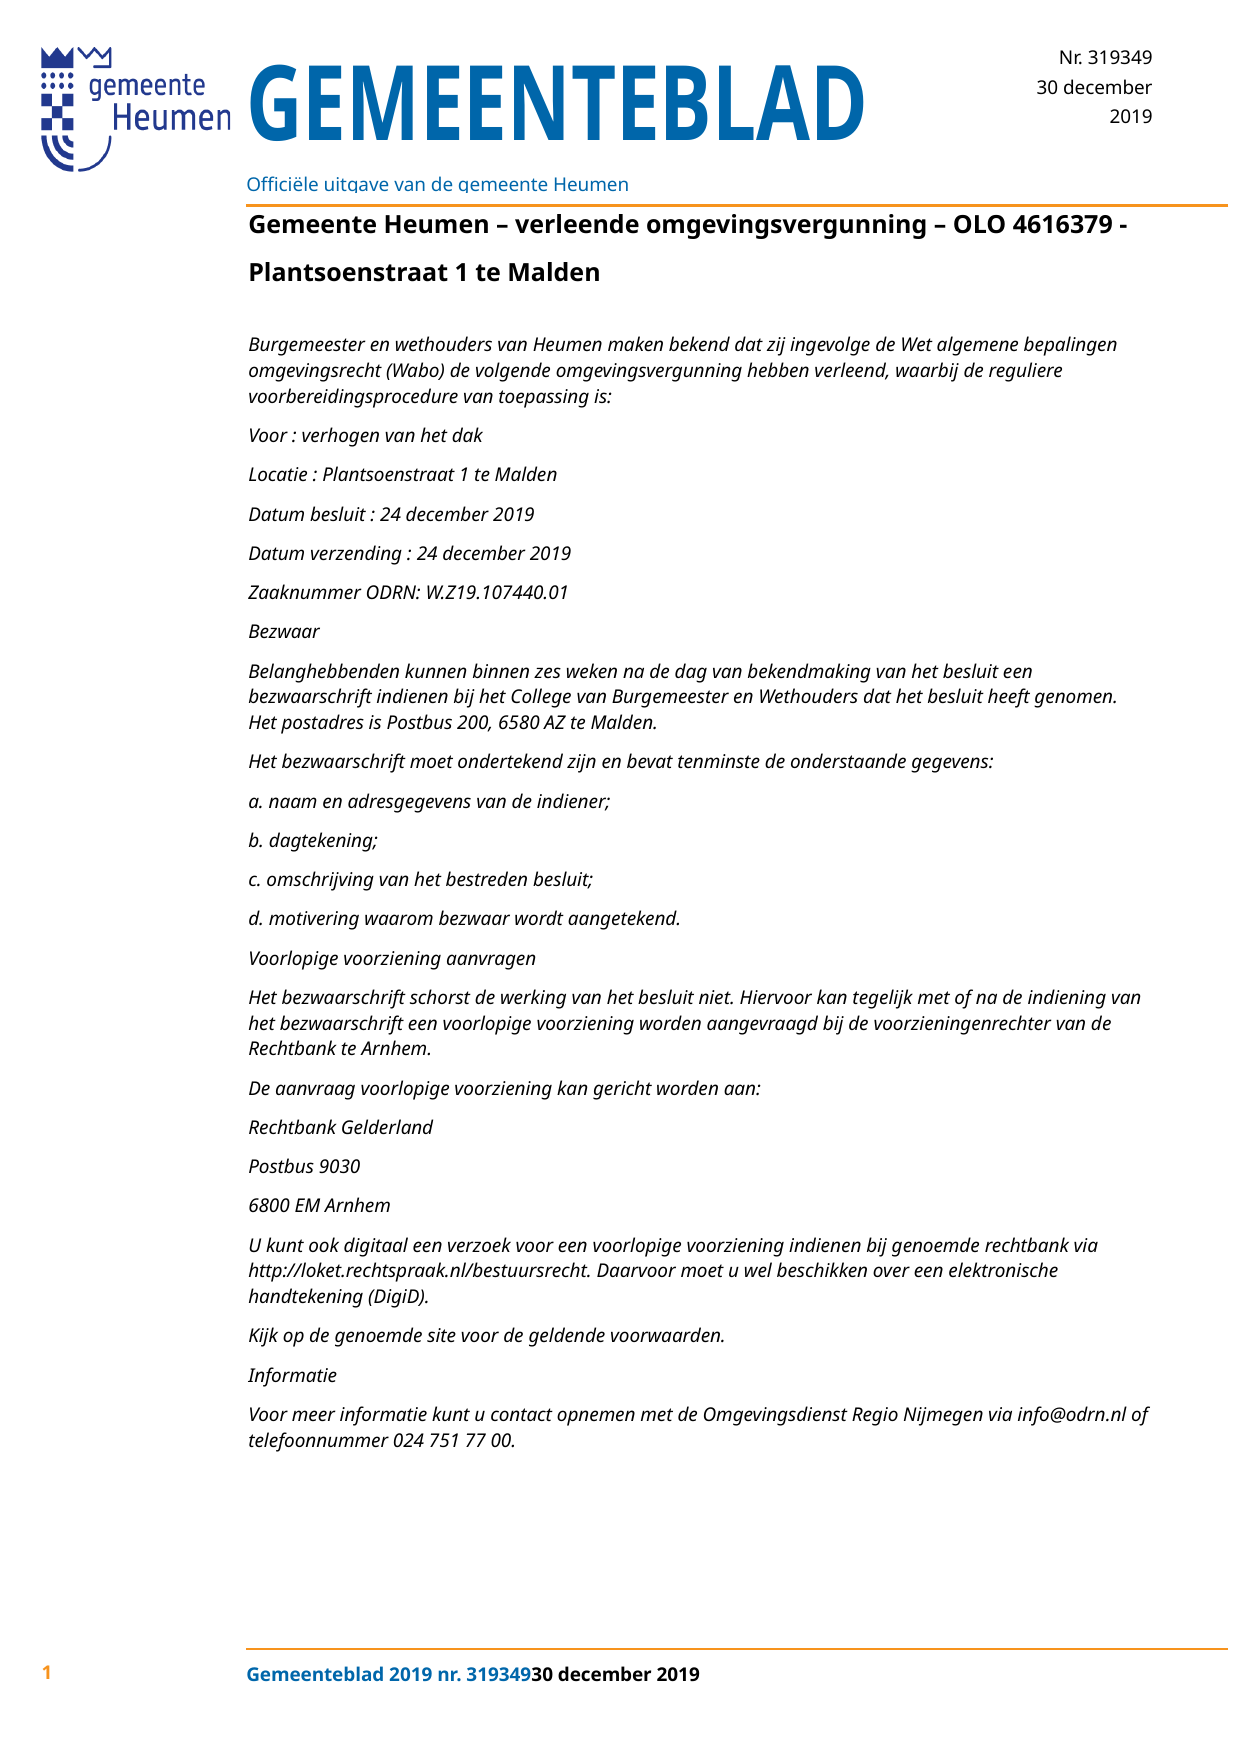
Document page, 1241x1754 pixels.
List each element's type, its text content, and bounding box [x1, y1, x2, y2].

text Belanghebbenden kunnen binnen zes weken na de dag van bekendmaking van het besluit een bezwaarschrift indienen bij het College van Burgemeester en Wethouders dat het besluit heeft genomen. Het postadres is Postbus 200, 6580 AZ te Malden. [248, 658, 1152, 735]
text b. dagtekening; [248, 827, 1152, 853]
text Informatie [248, 1362, 1152, 1388]
text Voorlopige voorziening aanvragen [248, 945, 1152, 971]
text Voor : verhogen van het dak [248, 422, 1152, 448]
text Bezwaar [248, 618, 1152, 644]
text U kunt ook digitaal een verzoek voor een voorlopige voorziening indienen bij genoemde rechtbank via http://loket.rechtspraak.nl/bestuursrecht. Daarvoor moet u wel beschikken over een elektronische handtekening (DigiD). [248, 1232, 1152, 1309]
text Zaaknummer ODRN: W.Z19.107440.01 [248, 579, 1152, 605]
text Kijk op de genoemde site voor de geldende voorwaarden. [248, 1323, 1152, 1348]
text Postbus 9030 [248, 1153, 1152, 1179]
picture [41, 47, 231, 172]
text Rechtbank Gelderland [248, 1114, 1152, 1140]
text Datum verzending : 24 december 2019 [248, 540, 1152, 566]
text Burgemeester en wethouders van Heumen maken bekend dat zij ingevolge de Wet algemene bepalingen omgevingsrecht (Wabo) de volgende omgevingsvergunning hebben verleend, waarbij de reguliere voorbereidingsprocedure van toepassing is: [248, 331, 1152, 409]
text Locatie : Plantsoenstraat 1 te Malden [248, 461, 1152, 487]
text Datum besluit : 24 december 2019 [248, 501, 1152, 526]
text a. naam en adresgegevens van de indiener; [248, 788, 1152, 813]
text c. omschrijving van het bestreden besluit; [248, 866, 1152, 892]
text 6800 EM Arnhem [248, 1193, 1152, 1218]
text Gemeente Heumen – verleende omgevingsvergunning – OLO 4616379 - Plantsoenstraat 1 te Malden [248, 207, 1152, 288]
text De aanvraag voorlopige voorziening kan gericht worden aan: [248, 1075, 1152, 1101]
text Het bezwaarschrift schorst de werking van het besluit niet. Hiervoor kan tegelijk met of na de indiening van het bezwaarschrift een voorlopige voorziening worden aangevraagd bij de voorzieningenrechter van de Rechtbank te Arnhem. [248, 984, 1152, 1061]
text Voor meer informatie kunt u contact opnemen met de Omgevingsdienst Regio Nijmegen via info@odrn.nl of telefoonnummer 024 751 77 00. [248, 1401, 1152, 1453]
text Het bezwaarschrift moet ondertekend zijn en bevat tenminste de onderstaande gegevens: [248, 748, 1152, 774]
text d. motivering waarom bezwaar wordt aangetekend. [248, 906, 1152, 931]
